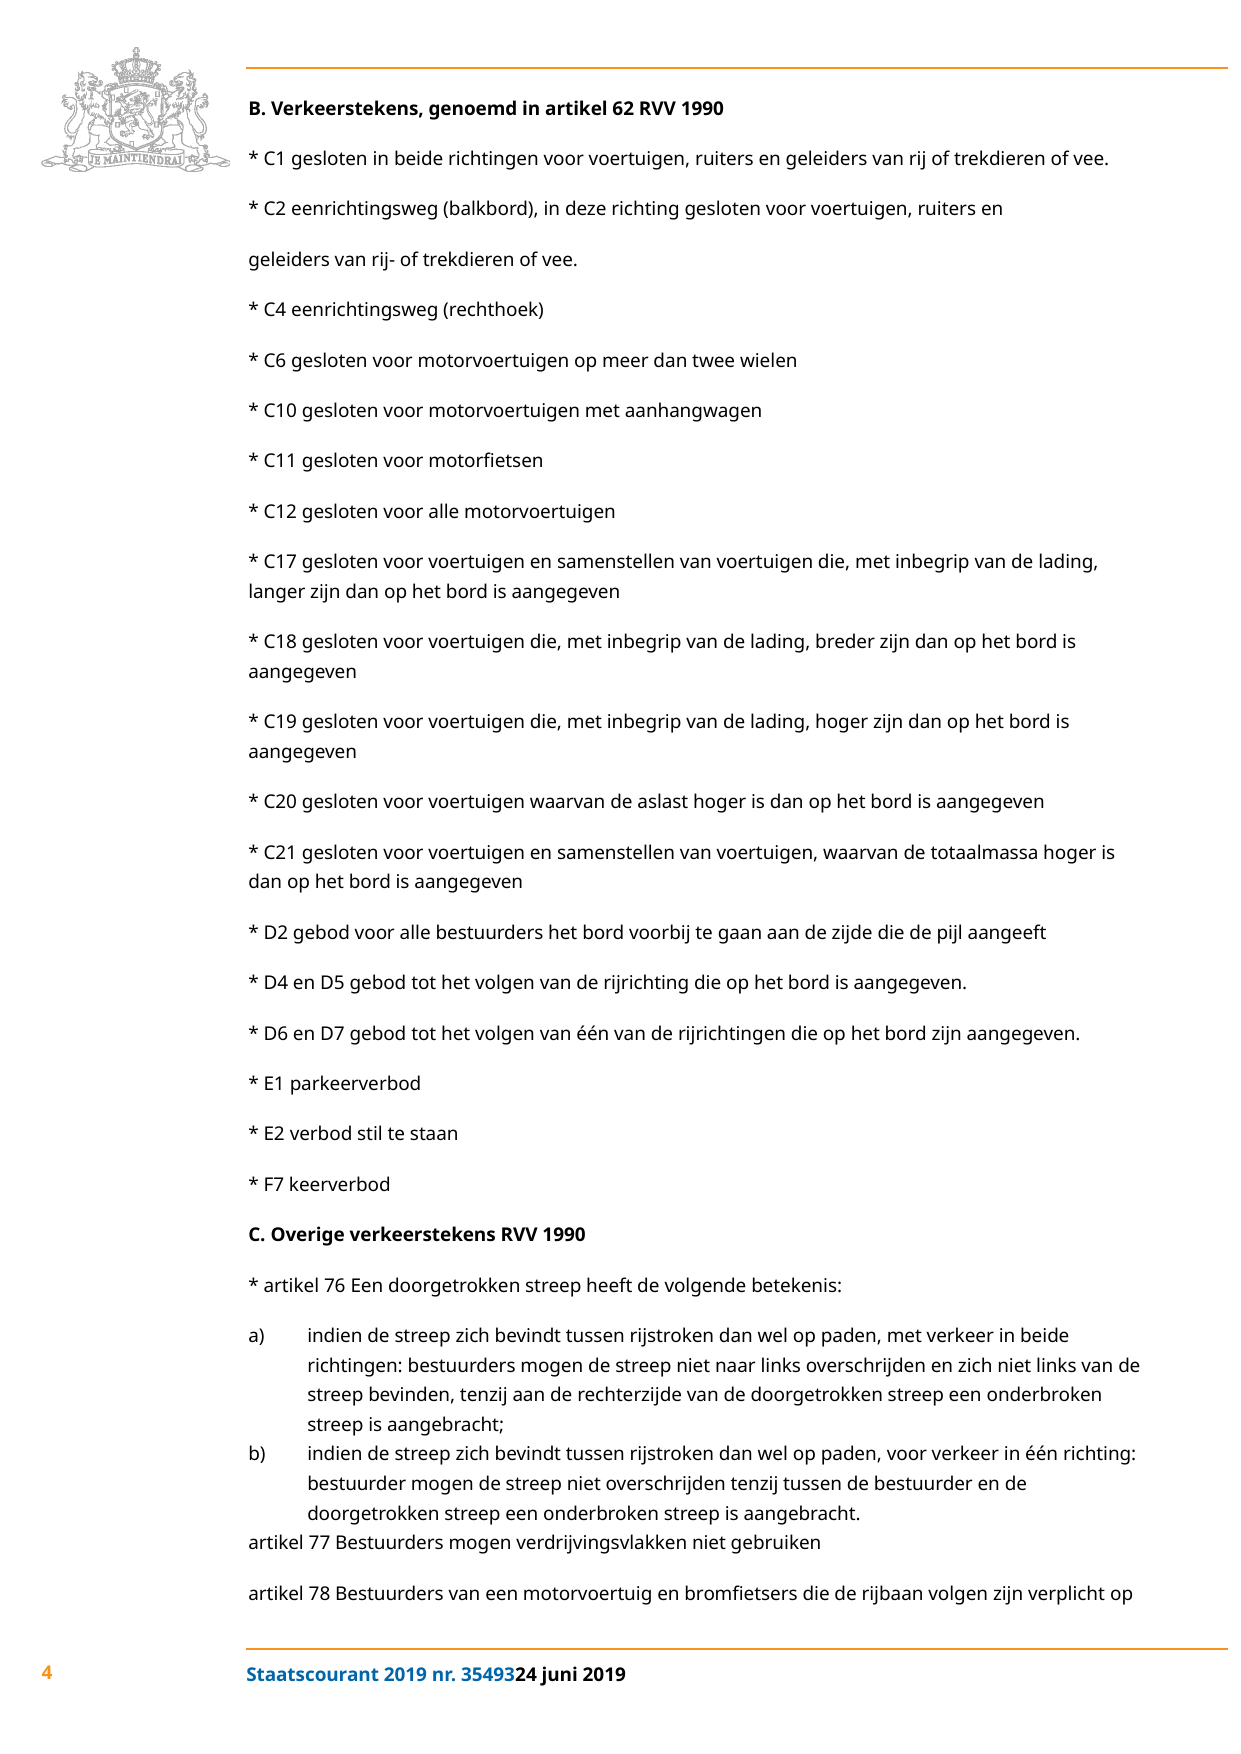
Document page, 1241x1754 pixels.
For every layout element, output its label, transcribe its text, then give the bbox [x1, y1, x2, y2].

text * E2 verbod stil te staan [248, 1121, 1152, 1146]
text * C4 eenrichtingsweg (rechthoek) [248, 296, 1152, 322]
text * C18 gesloten voor voertuigen die, met inbegrip van de lading, breder zijn dan op het bord is aangegeven [248, 628, 1152, 684]
text artikel 78 Bestuurders van een motorvoertuig en bromfietsers die de rijbaan volgen zijn verplicht op [248, 1580, 1152, 1606]
text B. Verkeerstekens, genoemd in artikel 62 RVV 1990 [248, 95, 1152, 121]
text * C21 gesloten voor voertuigen en samenstellen van voertuigen, waarvan de totaalmassa hoger is dan op het bord is aangegeven [248, 839, 1152, 894]
text C. Overige verkeerstekens RVV 1990 [248, 1221, 1152, 1247]
text * C17 gesloten voor voertuigen en samenstellen van voertuigen die, met inbegrip van de lading, langer zijn dan op het bord is aangegeven [248, 548, 1152, 604]
list indien de streep zich bevindt tussen rijstroken dan wel op paden, met verkeer in beide richtingen: bestuurders mogen de streep niet naar links overschrijden en zich niet links van de streep bevinden, tenzij aan de rechterzijde van de doorgetrokken streep een onderbroken streep is aangebracht; [248, 1322, 1152, 1437]
picture [41, 47, 231, 172]
text * C10 gesloten voor motorvoertuigen met aanhangwagen [248, 397, 1152, 423]
text * D6 en D7 gebod tot het volgen van één van de rijrichtingen die op het bord zijn aangegeven. [248, 1020, 1152, 1046]
text * F7 keerverbod [248, 1171, 1152, 1197]
text geleiders van rij- of trekdieren of vee. [248, 246, 1152, 272]
text * C12 gesloten voor alle motorvoertuigen [248, 498, 1152, 524]
text * C20 gesloten voor voertuigen waarvan de aslast hoger is dan op het bord is aangegeven [248, 788, 1152, 814]
text artikel 77 Bestuurders mogen verdrijvingsvlakken niet gebruiken [248, 1529, 1152, 1555]
text * artikel 76 Een doorgetrokken streep heeft de volgende betekenis: [248, 1272, 1152, 1298]
text * D2 gebod voor alle bestuurders het bord voorbij te gaan aan de zijde die de pijl aangeeft [248, 919, 1152, 945]
text * E1 parkeerverbod [248, 1070, 1152, 1096]
text * D4 en D5 gebod tot het volgen van de rijrichting die op het bord is aangegeven. [248, 969, 1152, 995]
text * C6 gesloten voor motorvoertuigen op meer dan twee wielen [248, 347, 1152, 373]
text * C11 gesloten voor motorfietsen [248, 448, 1152, 473]
list indien de streep zich bevindt tussen rijstroken dan wel op paden, voor verkeer in één richting: bestuurder mogen de streep niet overschrijden tenzij tussen de bestuurder en de doorgetrokken streep een onderbroken streep is aangebracht. [248, 1441, 1152, 1526]
text * C19 gesloten voor voertuigen die, met inbegrip van de lading, hoger zijn dan op het bord is aangegeven [248, 708, 1152, 764]
text * C1 gesloten in beide richtingen voor voertuigen, ruiters en geleiders van rij of trekdieren of vee. [248, 145, 1152, 171]
text * C2 eenrichtingsweg (balkbord), in deze richting gesloten voor voertuigen, ruiters en [248, 196, 1152, 221]
